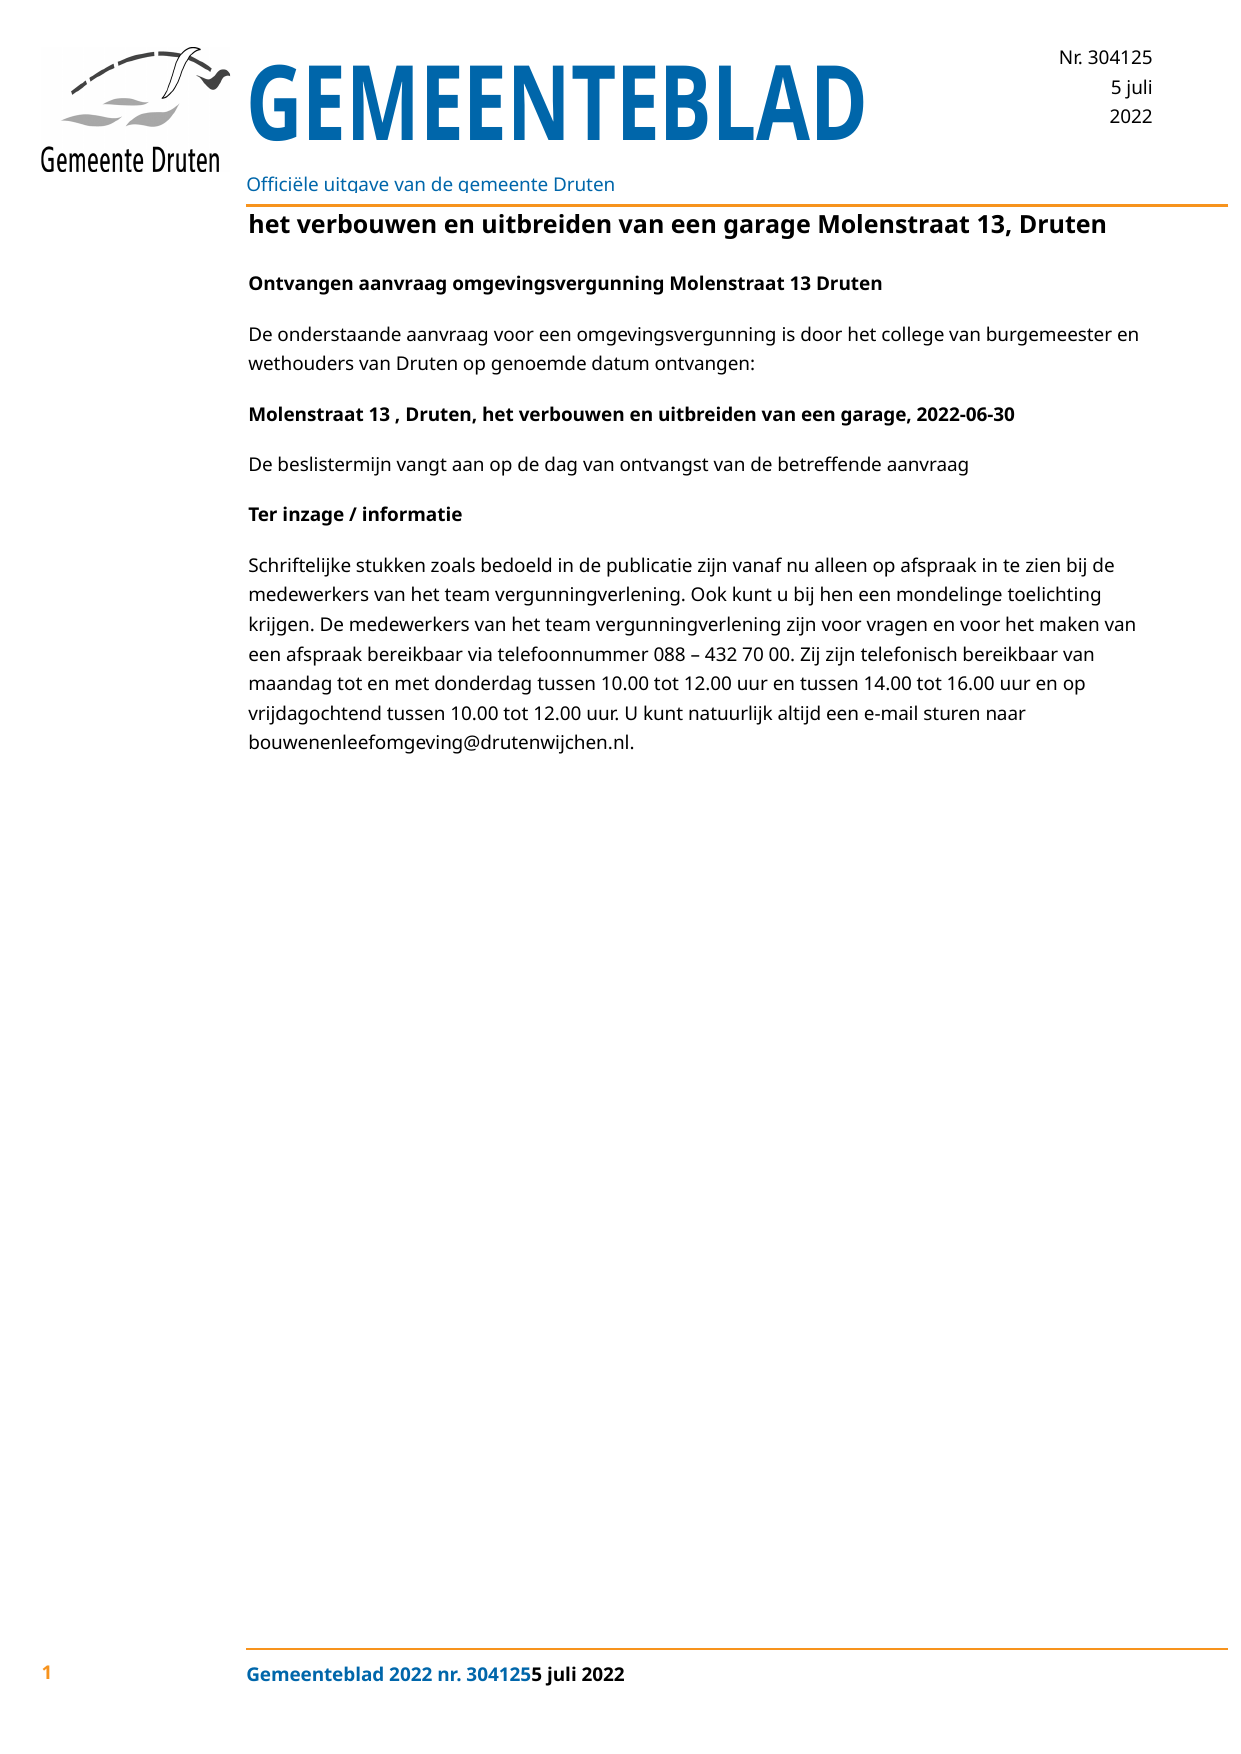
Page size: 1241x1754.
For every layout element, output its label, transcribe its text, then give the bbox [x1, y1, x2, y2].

text De beslistermijn vangt aan op de dag van ontvangst van de betreffende aanvraag [248, 451, 1152, 477]
text Molenstraat 13 , Druten, het verbouwen en uitbreiden van een garage, 2022-06-30 [248, 401, 1152, 426]
text Ter inzage / informatie [248, 502, 1152, 527]
text het verbouwen en uitbreiden van een garage Molenstraat 13, Druten [248, 207, 1152, 241]
text Schriftelijke stukken zoals bedoeld in de publicatie zijn vanaf nu alleen op afspraak in te zien bij de medewerkers van het team vergunningverlening. Ook kunt u bij hen een mondelinge toelichting krijgen. De medewerkers van het team vergunningverlening zijn voor vragen en voor het maken van een afspraak bereikbaar via telefoonnummer 088 – 432 70 00. Zij zijn telefonisch bereikbaar van maandag tot en met donderdag tussen 10.00 tot 12.00 uur en tussen 14.00 tot 16.00 uur en op vrijdagochtend tussen 10.00 tot 12.00 uur. U kunt natuurlijk altijd een e-mail sturen naar bouwenenleefomgeving@drutenwijchen.nl. [248, 552, 1152, 755]
text De onderstaande aanvraag voor een omgevingsvergunning is door het college van burgemeester en wethouders van Druten op genoemde datum ontvangen: [248, 321, 1152, 376]
picture [41, 47, 231, 172]
text Ontvangen aanvraag omgevingsvergunning Molenstraat 13 Druten [248, 270, 1152, 296]
